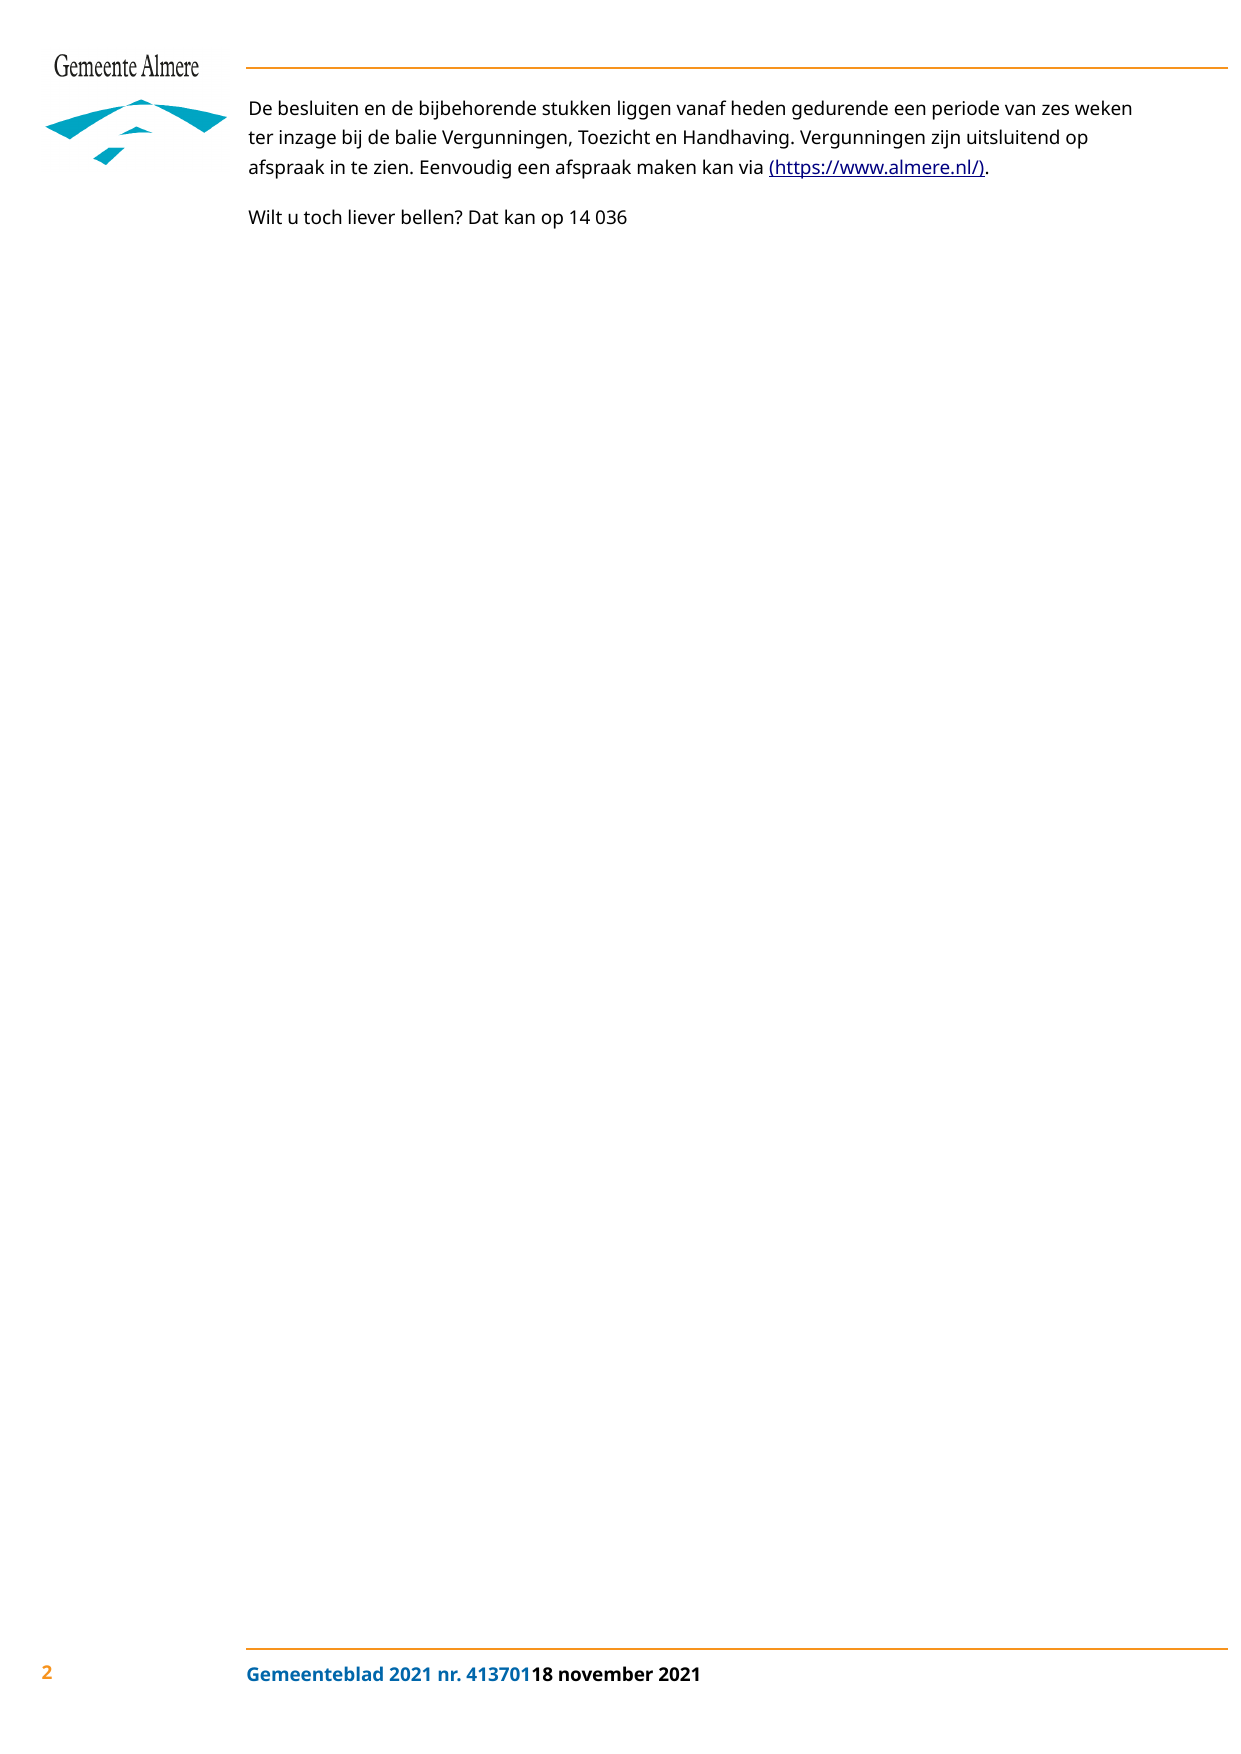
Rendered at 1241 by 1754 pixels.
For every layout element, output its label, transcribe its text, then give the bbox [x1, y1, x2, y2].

text De besluiten en de bijbehorende stukken liggen vanaf heden gedurende een periode van zes weken ter inzage bij de balie Vergunningen, Toezicht en Handhaving. Vergunningen zijn uitsluitend op afspraak in te zien. Eenvoudig een afspraak maken kan via (https://www.almere.nl/). [248, 95, 1152, 180]
text Wilt u toch liever bellen? Dat kan op 14 036 [248, 204, 1152, 230]
picture [41, 47, 231, 172]
